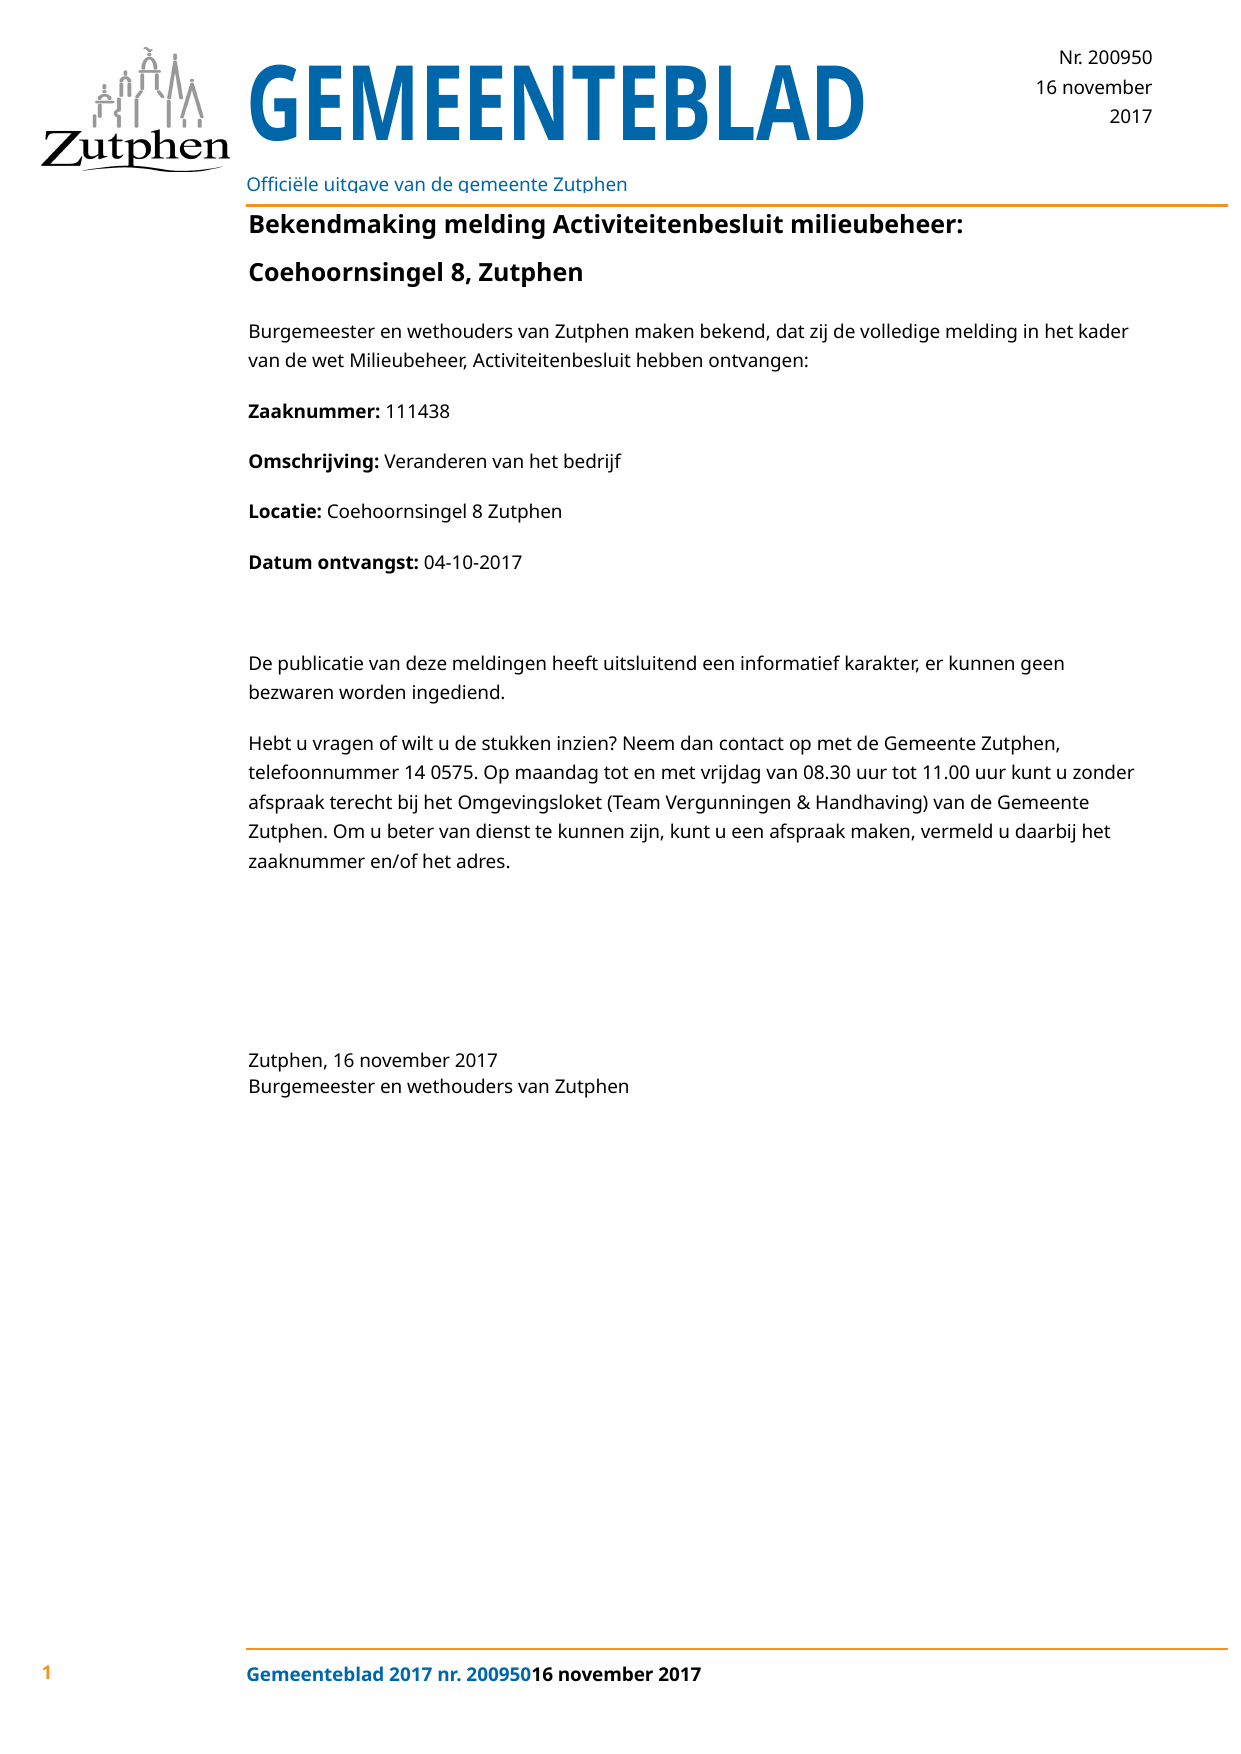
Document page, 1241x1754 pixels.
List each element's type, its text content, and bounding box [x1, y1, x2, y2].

text Burgemeester en wethouders van Zutphen [248, 1073, 1152, 1099]
text De publicatie van deze meldingen heeft uitsluitend een informatief karakter, er kunnen geen bezwaren worden ingediend. [248, 650, 1152, 705]
picture [41, 47, 231, 172]
text Bekendmaking melding Activiteitenbesluit milieubeheer: Coehoornsingel 8, Zutphen [248, 207, 1152, 288]
text Zaaknummer: 111438 [248, 398, 1152, 424]
text Datum ontvangst: 04-10-2017 [248, 549, 1152, 575]
text Burgemeester en wethouders van Zutphen maken bekend, dat zij de volledige melding in het kader van de wet Milieubeheer, Activiteitenbesluit hebben ontvangen: [248, 318, 1152, 373]
text Locatie: Coehoornsingel 8 Zutphen [248, 499, 1152, 524]
text Zutphen, 16 november 2017 [248, 1047, 1152, 1073]
text Hebt u vragen of wilt u de stukken inzien? Neem dan contact op met de Gemeente Zutphen, telefoonnummer 14 0575. Op maandag tot en met vrijdag van 08.30 uur tot 11.00 uur kunt u zonder afspraak terecht bij het Omgevingsloket (Team Vergunningen & Handhaving) van de Gemeente Zutphen. Om u beter van dienst te kunnen zijn, kunt u een afspraak maken, vermeld u daarbij het zaaknummer en/of het adres. [248, 730, 1152, 874]
text Omschrijving: Veranderen van het bedrijf [248, 448, 1152, 474]
